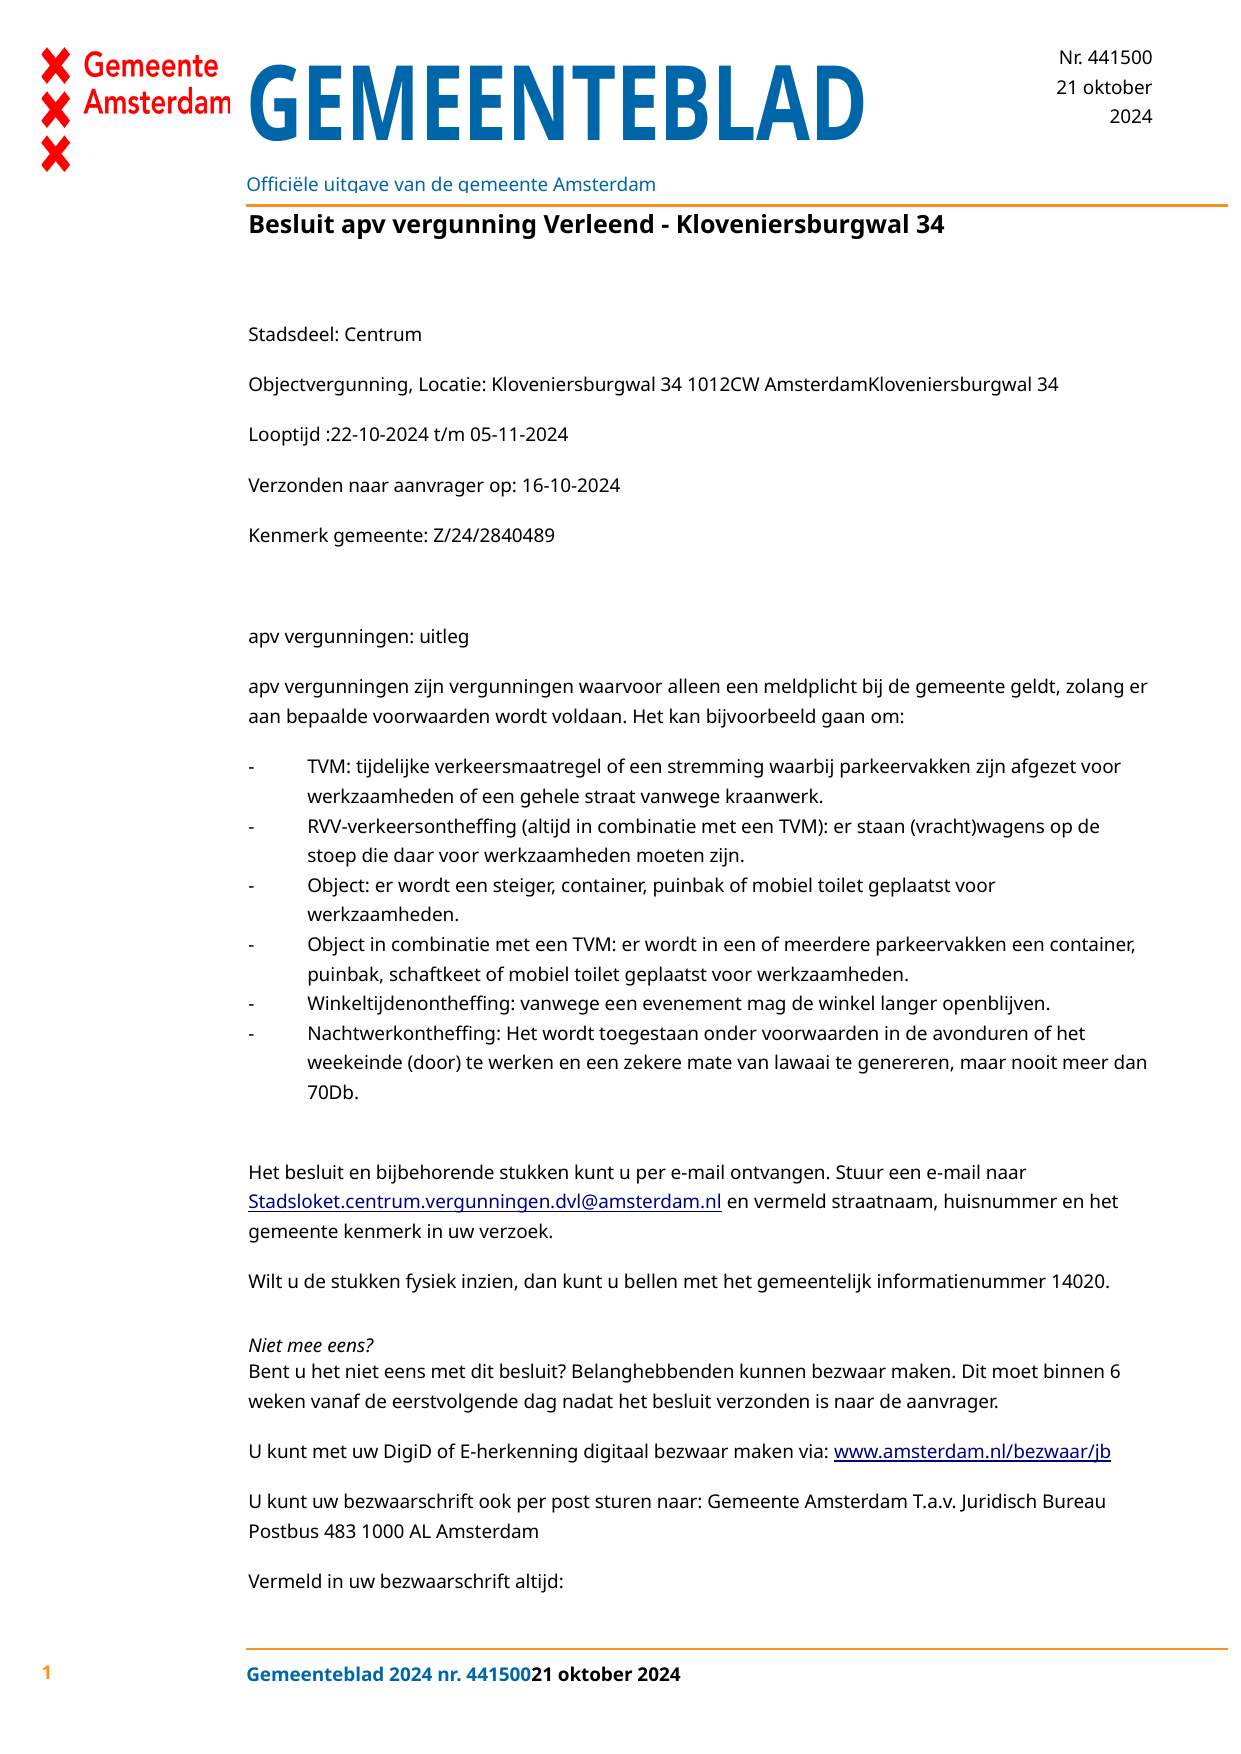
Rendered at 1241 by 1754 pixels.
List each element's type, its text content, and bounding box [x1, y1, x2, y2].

text Niet mee eens? [248, 1333, 1152, 1358]
text Besluit apv vergunning Verleend - Kloveniersburgwal 34 [248, 207, 1152, 241]
list Nachtwerkontheffing: Het wordt toegestaan onder voorwaarden in de avonduren of het weekeinde (door) te werken en een zekere mate van lawaai te genereren, maar nooit meer dan 70Db. [248, 1020, 1152, 1105]
list Object: er wordt een steiger, container, puinbak of mobiel toilet geplaatst voor werkzaamheden. [248, 872, 1152, 927]
text apv vergunningen: uitleg [248, 623, 1152, 649]
text Looptijd :22-10-2024 t/m 05-11-2024 [248, 422, 1152, 447]
text U kunt uw bezwaarschrift ook per post sturen naar: Gemeente Amsterdam T.a.v. Juridisch Bureau Postbus 483 1000 AL Amsterdam [248, 1489, 1152, 1544]
text apv vergunningen zijn vergunningen waarvoor alleen een meldplicht bij de gemeente geldt, zolang er aan bepaalde voorwaarden wordt voldaan. Het kan bijvoorbeeld gaan om: [248, 674, 1152, 729]
text Stadsdeel: Centrum [248, 321, 1152, 346]
text Wilt u de stukken fysiek inzien, dan kunt u bellen met het gemeentelijk informatienummer 14020. [248, 1269, 1152, 1294]
text Objectvergunning, Locatie: Kloveniersburgwal 34 1012CW AmsterdamKloveniersburgwal 34 [248, 371, 1152, 397]
text Bent u het niet eens met dit besluit? Belanghebbenden kunnen bezwaar maken. Dit moet binnen 6 weken vanaf de eerstvolgende dag nadat het besluit verzonden is naar de aanvrager. [248, 1358, 1152, 1414]
list Winkeltijdenontheffing: vanwege een evenement mag de winkel langer openblijven. [248, 990, 1152, 1016]
text Kenmerk gemeente: Z/24/2840489 [248, 522, 1152, 548]
text Verzonden naar aanvrager op: 16-10-2024 [248, 472, 1152, 498]
picture [41, 47, 231, 172]
text Vermeld in uw bezwaarschrift altijd: [248, 1569, 1152, 1594]
text Het besluit en bijbehorende stukken kunt u per e-mail ontvangen. Stuur een e-mail naar Stadsloket.centrum.vergunningen.dvl@amsterdam.nl en vermeld straatnaam, huisnummer en het gemeente kenmerk in uw verzoek. [248, 1159, 1152, 1244]
text U kunt met uw DigiD of E-herkenning digitaal bezwaar maken via: www.amsterdam.nl/bezwaar/jb [248, 1438, 1152, 1464]
list RVV-verkeersontheffing (altijd in combinatie met een TVM): er staan (vracht)wagens op de stoep die daar voor werkzaamheden moeten zijn. [248, 813, 1152, 868]
list TVM: tijdelijke verkeersmaatregel of een stremming waarbij parkeervakken zijn afgezet voor werkzaamheden of een gehele straat vanwege kraanwerk. [248, 754, 1152, 809]
list Object in combinatie met een TVM: er wordt in een of meerdere parkeervakken een container, puinbak, schaftkeet of mobiel toilet geplaatst voor werkzaamheden. [248, 931, 1152, 986]
